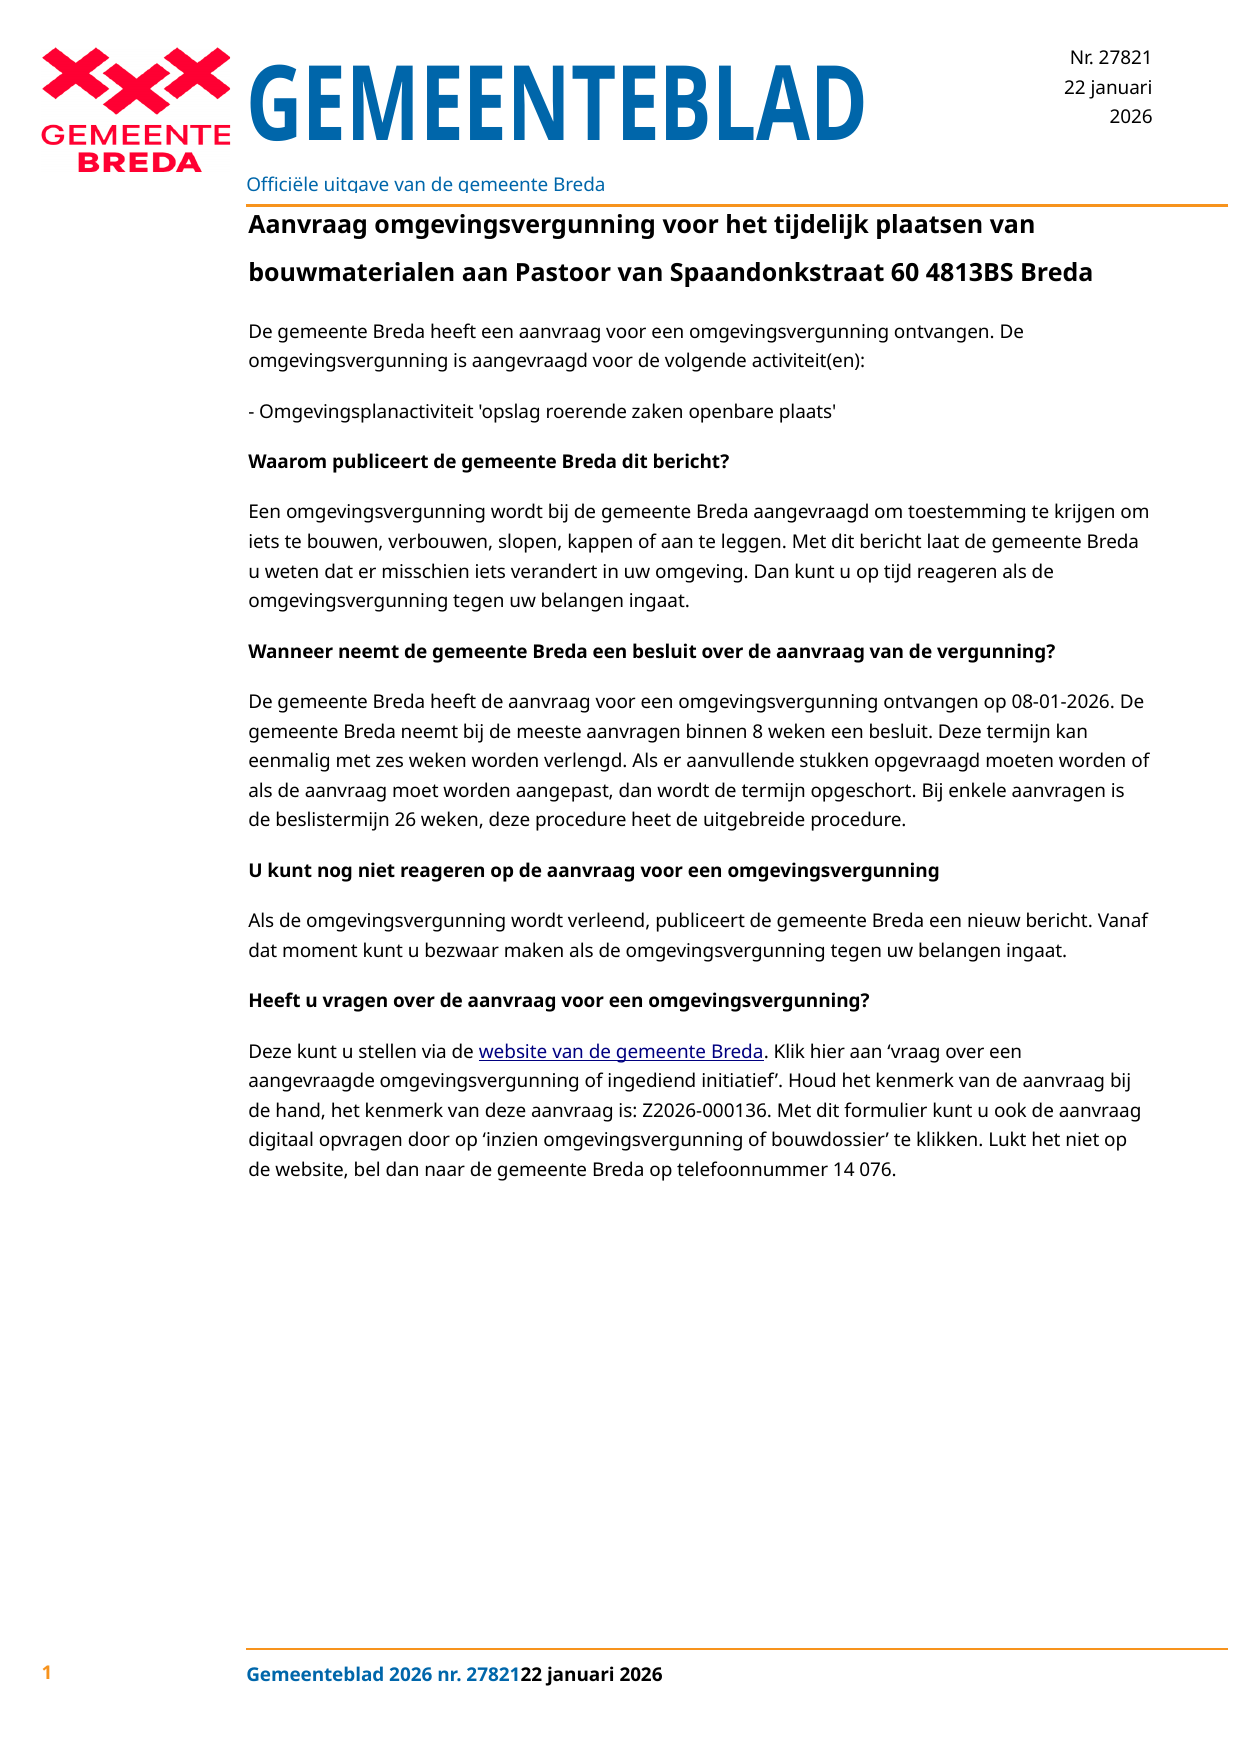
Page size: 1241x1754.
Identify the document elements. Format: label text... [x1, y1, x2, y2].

text Een omgevingsvergunning wordt bij de gemeente Breda aangevraagd om toestemming te krijgen om iets te bouwen, verbouwen, slopen, kappen of aan te leggen. Met dit bericht laat de gemeente Breda u weten dat er misschien iets verandert in uw omgeving. Dan kunt u op tijd reageren als de omgevingsvergunning tegen uw belangen ingaat. [248, 499, 1152, 613]
text - Omgevingsplanactiviteit 'opslag roerende zaken openbare plaats' [248, 398, 1152, 424]
text Als de omgevingsvergunning wordt verleend, publiceert de gemeente Breda een nieuw bericht. Vanaf dat moment kunt u bezwaar maken als de omgevingsvergunning tegen uw belangen ingaat. [248, 907, 1152, 963]
text Wanneer neemt de gemeente Breda een besluit over de aanvraag van de vergunning? [248, 638, 1152, 664]
text De gemeente Breda heeft de aanvraag voor een omgevingsvergunning ontvangen op 08-01-2026. De gemeente Breda neemt bij de meeste aanvragen binnen 8 weken een besluit. Deze termijn kan eenmalig met zes weken worden verlengd. Als er aanvullende stukken opgevraagd moeten worden of als de aanvraag moet worden aangepast, dan wordt de termijn opgeschort. Bij enkele aanvragen is de beslistermijn 26 weken, deze procedure heet de uitgebreide procedure. [248, 688, 1152, 832]
text Waarom publiceert de gemeente Breda dit bericht? [248, 448, 1152, 474]
text Aanvraag omgevingsvergunning voor het tijdelijk plaatsen van bouwmaterialen aan Pastoor van Spaandonkstraat 60 4813BS Breda [248, 207, 1152, 288]
picture [41, 47, 231, 172]
text Deze kunt u stellen via de website van de gemeente Breda. Klik hier aan ‘vraag over een aangevraagde omgevingsvergunning of ingediend initiatief’. Houd het kenmerk van de aanvraag bij de hand, het kenmerk van deze aanvraag is: Z2026-000136. Met dit formulier kunt u ook de aanvraag digitaal opvragen door op ‘inzien omgevingsvergunning of bouwdossier’ te klikken. Lukt het niet op de website, bel dan naar de gemeente Breda op telefoonnummer 14 076. [248, 1038, 1152, 1182]
text U kunt nog niet reageren op de aanvraag voor een omgevingsvergunning [248, 857, 1152, 883]
text Heeft u vragen over de aanvraag voor een omgevingsvergunning? [248, 987, 1152, 1013]
text De gemeente Breda heeft een aanvraag voor een omgevingsvergunning ontvangen. De omgevingsvergunning is aangevraagd voor de volgende activiteit(en): [248, 318, 1152, 373]
